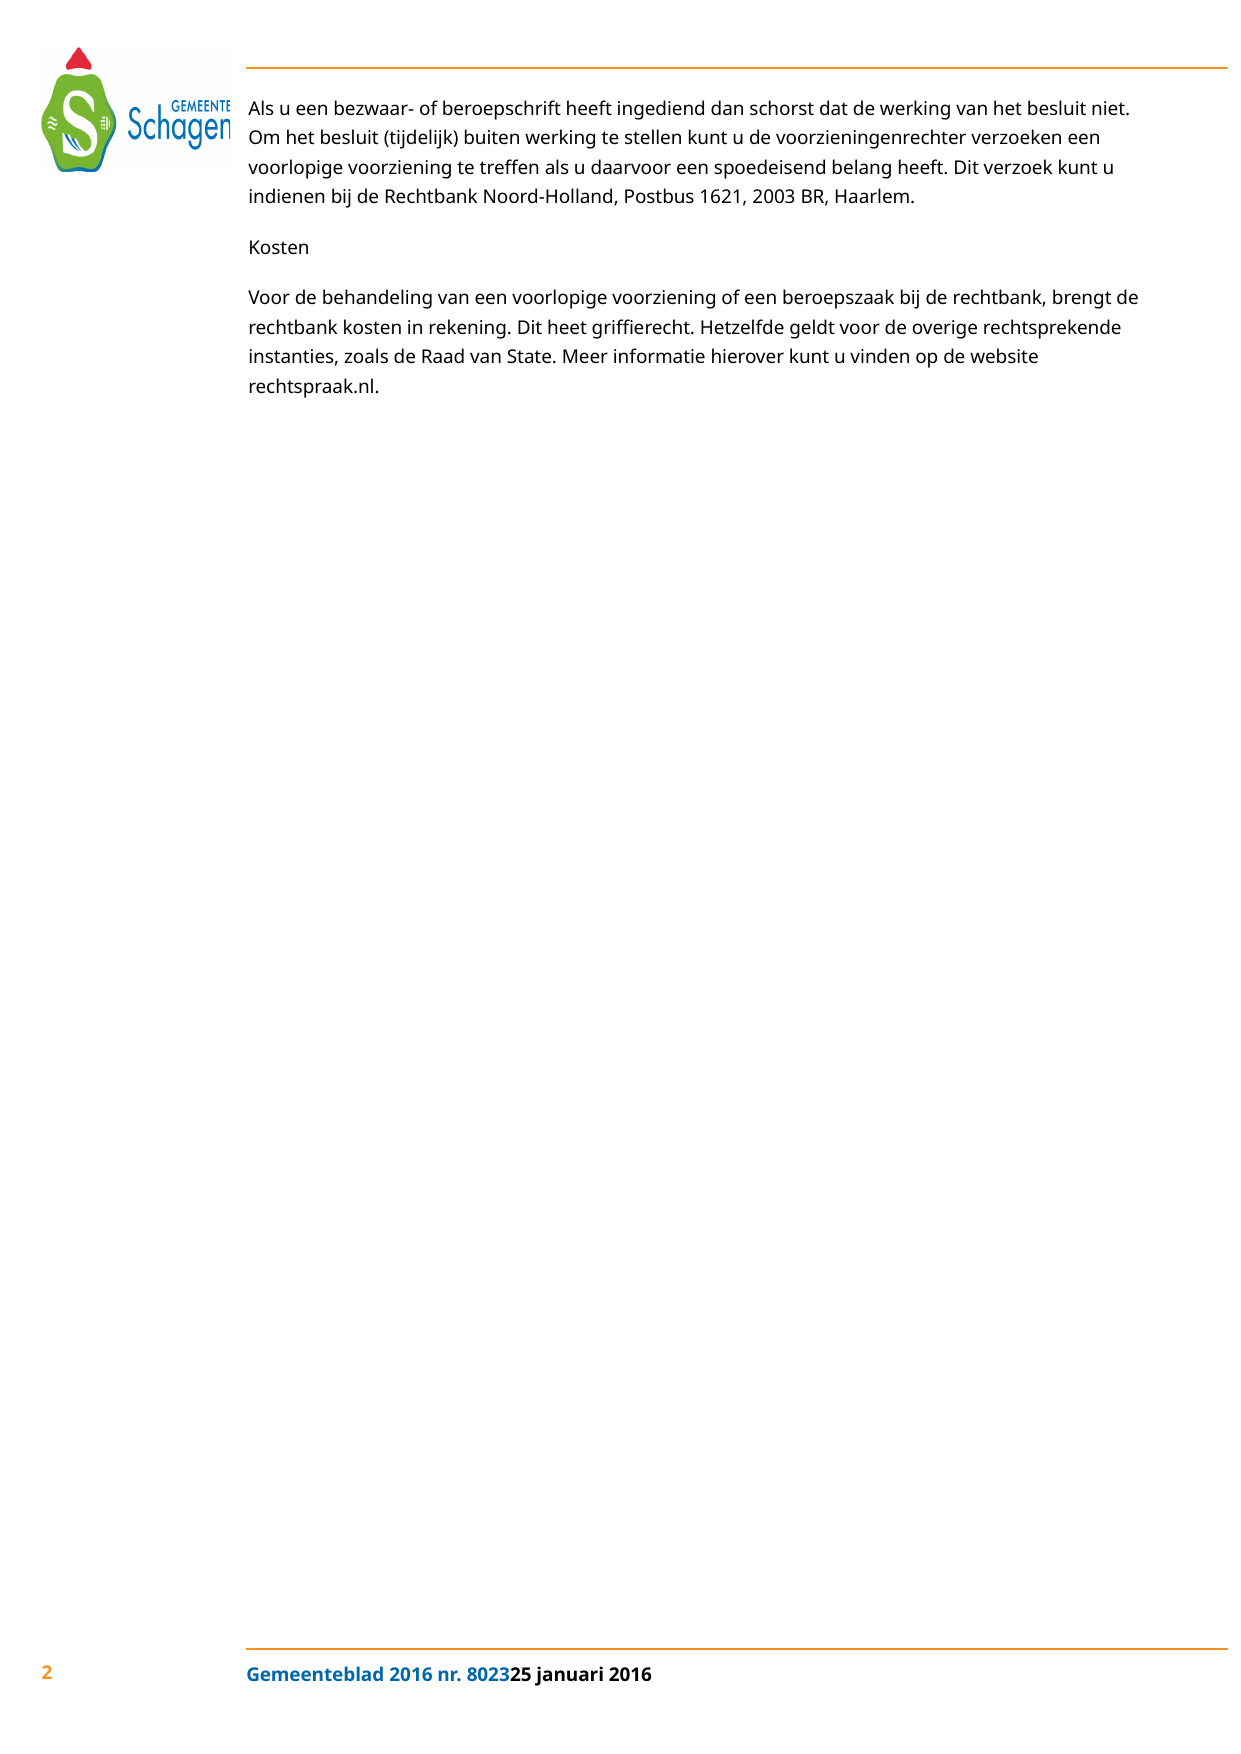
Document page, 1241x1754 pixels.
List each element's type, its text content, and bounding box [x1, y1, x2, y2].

text Als u een bezwaar- of beroepschrift heeft ingediend dan schorst dat de werking van het besluit niet. Om het besluit (tijdelijk) buiten werking te stellen kunt u de voorzieningenrechter verzoeken een voorlopige voorziening te treffen als u daarvoor een spoedeisend belang heeft. Dit verzoek kunt u indienen bij de Rechtbank Noord-Holland, Postbus 1621, 2003 BR, Haarlem. [248, 95, 1152, 209]
picture [41, 47, 231, 172]
text Voor de behandeling van een voorlopige voorziening of een beroepszaak bij de rechtbank, brengt de rechtbank kosten in rekening. Dit heet griffierecht. Hetzelfde geldt voor de overige rechtsprekende instanties, zoals de Raad van State. Meer informatie hierover kunt u vinden op de website rechtspraak.nl. [248, 284, 1152, 399]
text Kosten [248, 234, 1152, 260]
